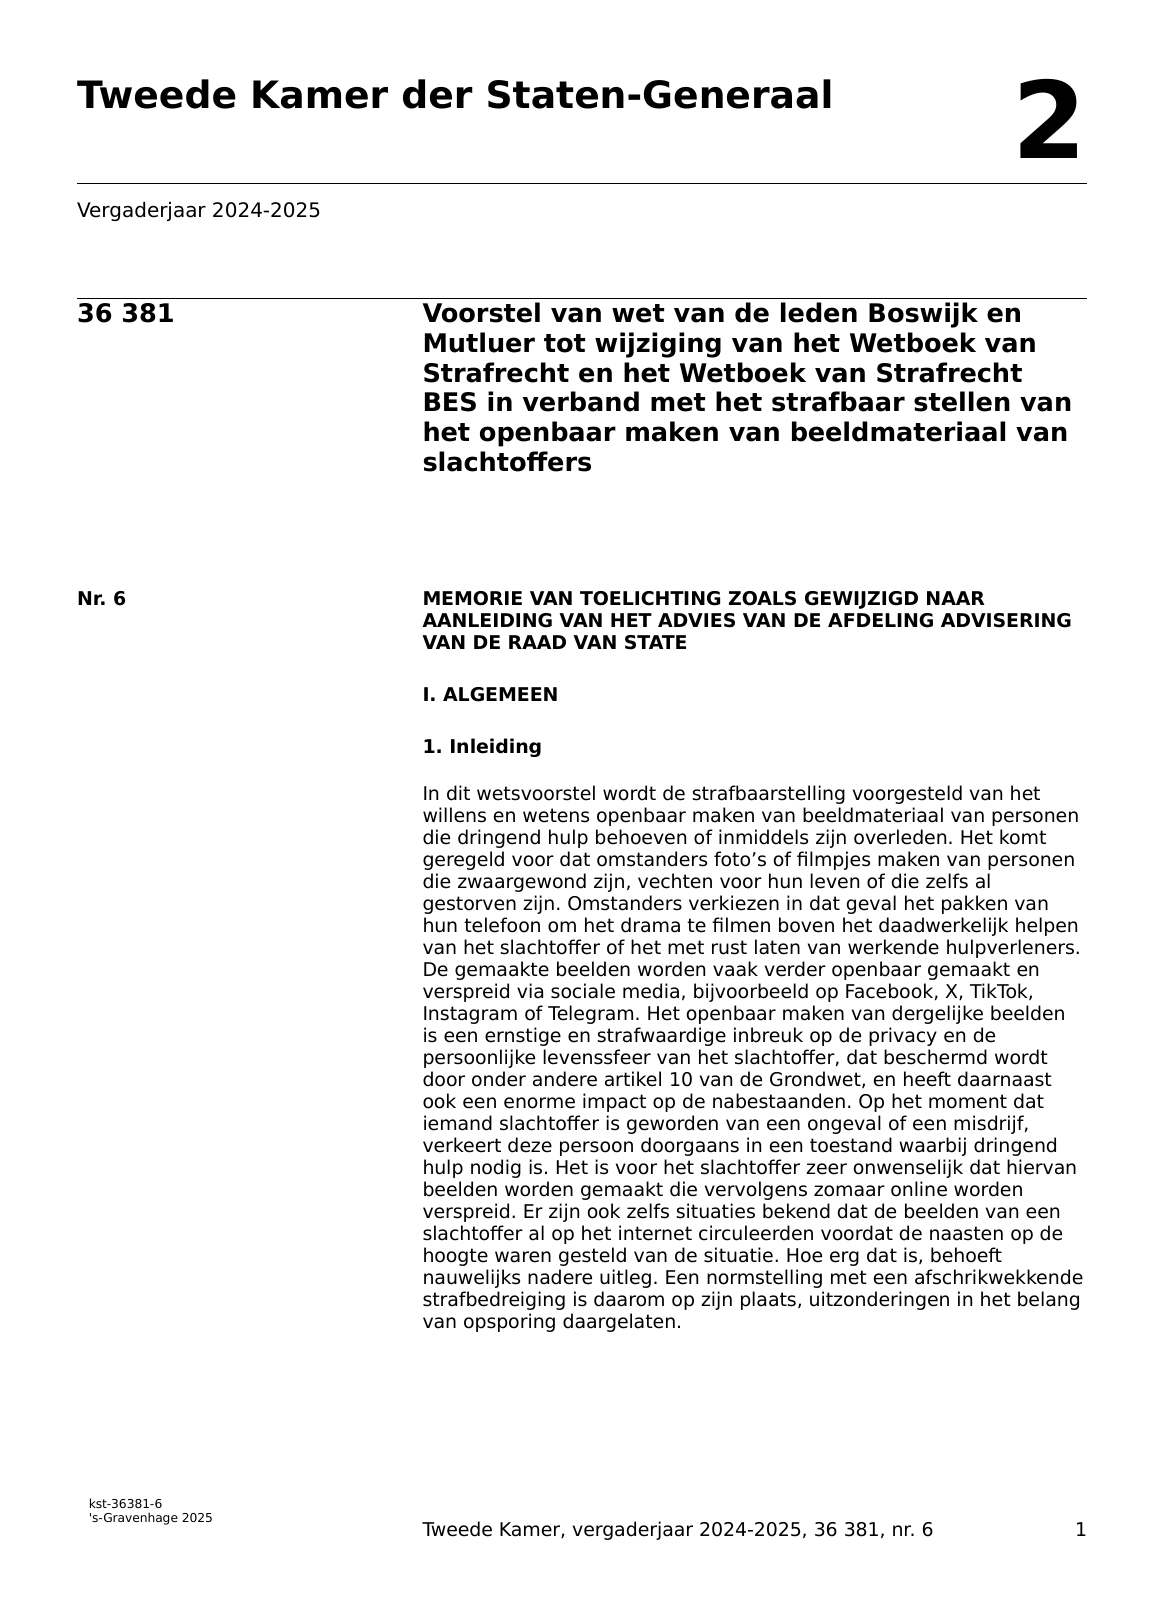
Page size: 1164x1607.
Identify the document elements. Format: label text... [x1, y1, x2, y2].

text kst-36381-6 [88, 1497, 323, 1511]
table_header 2 [886, 59, 1087, 183]
text In dit wetsvoorstel wordt de strafbaarstelling voorgesteld van het willens en wetens openbaar maken van beeldmateriaal van personen die dringend hulp behoeven of inmiddels zijn overleden. Het komt geregeld voor dat omstanders foto’s of filmpjes maken van personen die zwaargewond zijn, vechten voor hun leven of die zelfs al gestorven zijn. Omstanders verkiezen in dat geval het pakken van hun telefoon om het drama te filmen boven het daadwerkelijk helpen van het slachtoffer of het met rust laten van werkende hulpverleners. De gemaakte beelden worden vaak verder openbaar gemaakt en verspreid via sociale media, bijvoorbeeld op Facebook, X, TikTok, Instagram of Telegram. Het openbaar maken van dergelijke beelden is een ernstige en strafwaardige inbreuk op de privacy en de persoonlijke levenssfeer van het slachtoffer, dat beschermd wordt door onder andere artikel 10 van de Grondwet, en heeft daarnaast ook een enorme impact op de nabestaanden. Op het moment dat iemand slachtoffer is geworden van een ongeval of een misdrijf, verkeert deze persoon doorgaans in een toestand waarbij dringend hulp nodig is. Het is voor het slachtoffer zeer onwenselijk dat hiervan beelden worden gemaakt die vervolgens zomaar online worden verspreid. Er zijn ook zelfs situaties bekend dat de beelden van een slachtoffer al op het internet circuleerden voordat de naasten op de hoogte waren gesteld van de situatie. Hoe erg dat is, behoeft nauwelijks nadere uitleg. Een normstelling met een afschrikwekkende strafbedreiging is daarom op zijn plaats, uitzonderingen in het belang van opsporing daargelaten. [422, 783, 1087, 1332]
subtitle I. ALGEMEEN [422, 684, 1087, 706]
table_cell Vergaderjaar 2024-2025 [77, 184, 1087, 298]
text 's-Gravenhage 2025 [88, 1511, 323, 1525]
subtitle Nr. 6 MEMORIE VAN TOELICHTING ZOALS GEWIJZIGD NAAR AANLEIDING VAN HET ADVIES VAN DE AFDELING ADVISERING VAN DE RAAD VAN STATE [77, 588, 1087, 654]
subtitle 1. Inleiding [422, 736, 1087, 758]
subtitle 36 381 Voorstel van wet van de leden Boswijk en Mutluer tot wijziging van het Wetboek van Strafrecht en het Wetboek van Strafrecht BES in verband met het strafbaar stellen van het openbaar maken van beeldmateriaal van slachtoffers [77, 299, 1087, 477]
table_header Tweede Kamer der Staten-Generaal [77, 59, 886, 183]
